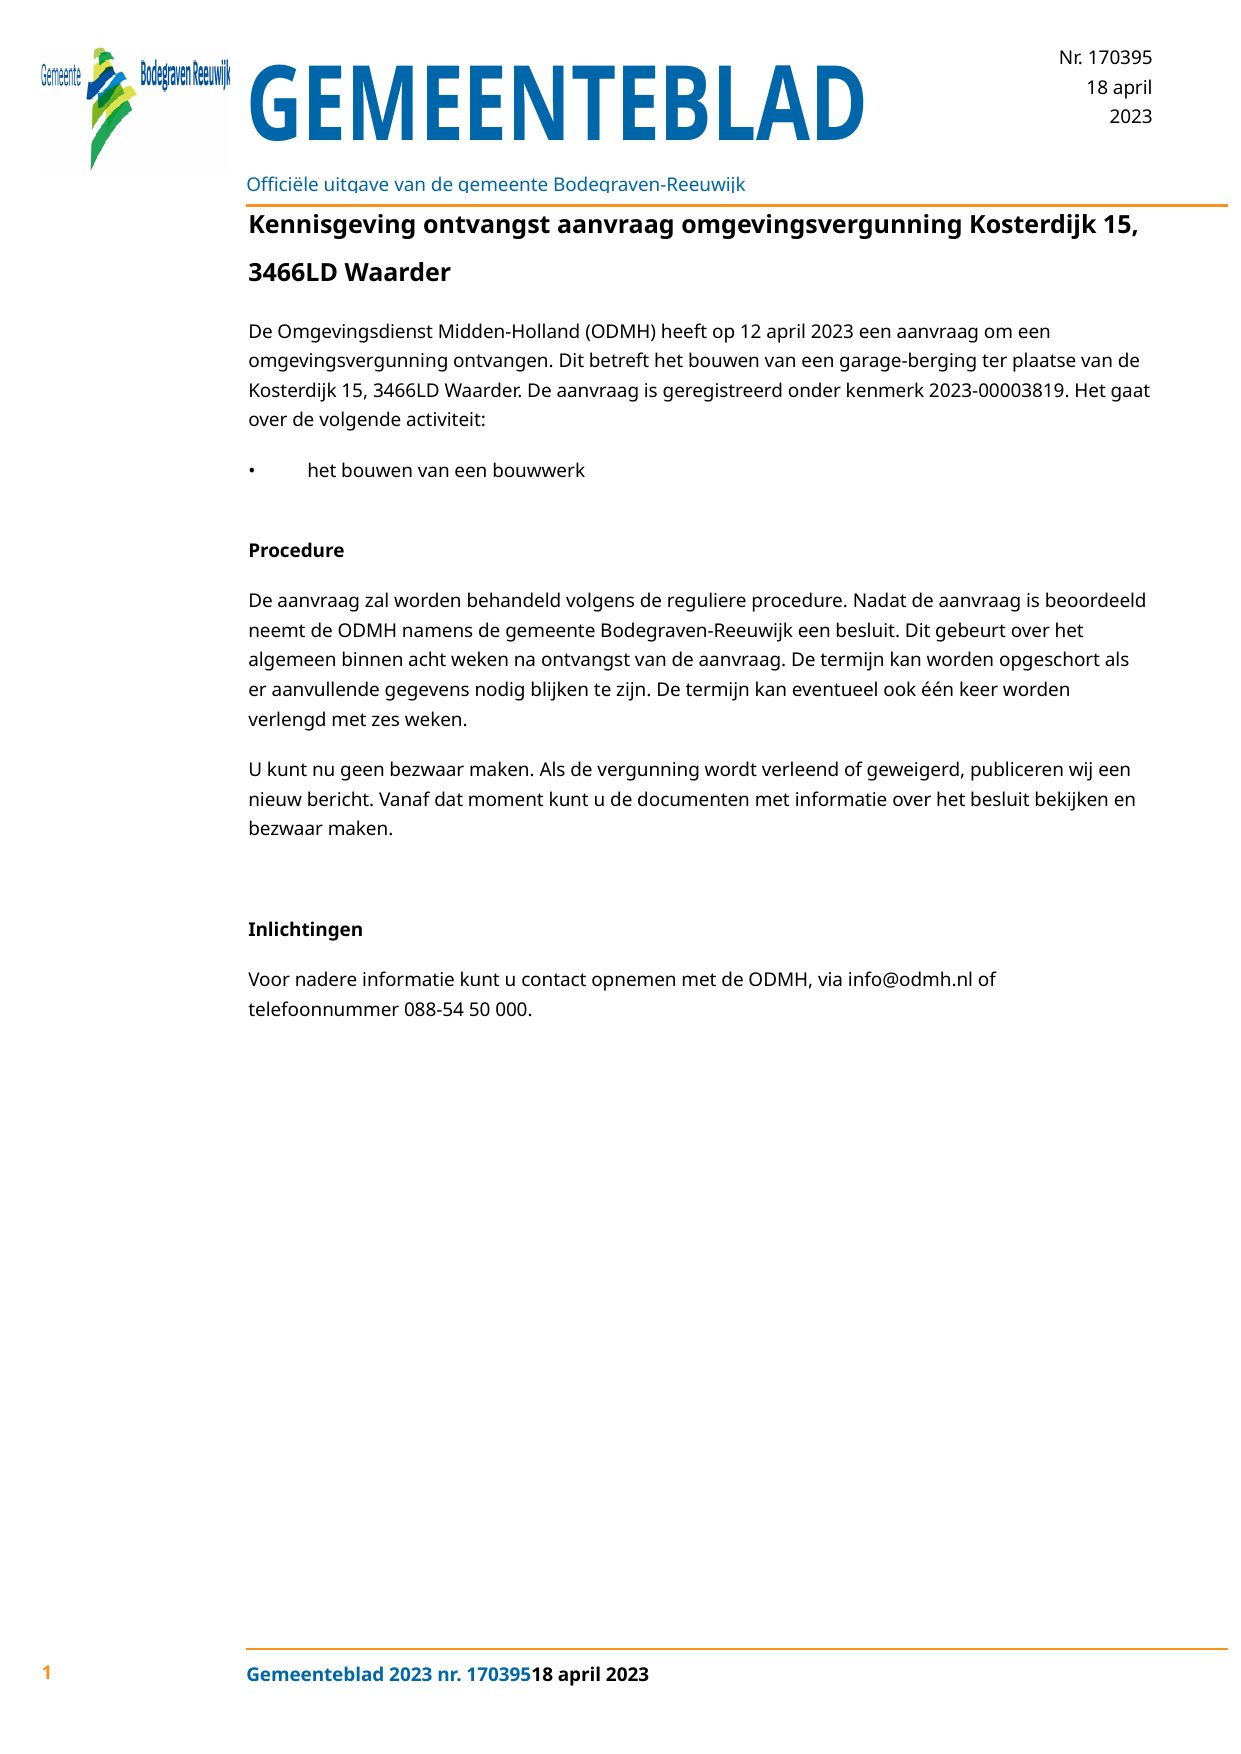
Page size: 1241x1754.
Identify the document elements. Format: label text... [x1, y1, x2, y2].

text Voor nadere informatie kunt u contact opnemen met de ODMH, via info@odmh.nl of telefoonnummer 088-54 50 000. [248, 967, 1152, 1022]
list het bouwen van een bouwwerk [248, 457, 1152, 483]
text U kunt nu geen bezwaar maken. Als de vergunning wordt verleend of geweigerd, publiceren wij een nieuw bericht. Vanaf dat moment kunt u de documenten met informatie over het besluit bekijken en bezwaar maken. [248, 756, 1152, 841]
text De Omgevingsdienst Midden-Holland (ODMH) heeft op 12 april 2023 een aanvraag om een omgevingsvergunning ontvangen. Dit betreft het bouwen van een garage-berging ter plaatse van de Kosterdijk 15, 3466LD Waarder. De aanvraag is geregistreerd onder kenmerk 2023-00003819. Het gaat over de volgende activiteit: [248, 318, 1152, 432]
picture [41, 47, 231, 172]
text Kennisgeving ontvangst aanvraag omgevingsvergunning Kosterdijk 15, 3466LD Waarder [248, 207, 1152, 288]
text Procedure [248, 537, 1152, 563]
text De aanvraag zal worden behandeld volgens de reguliere procedure. Nadat de aanvraag is beoordeeld neemt de ODMH namens de gemeente Bodegraven-Reeuwijk een besluit. Dit gebeurt over het algemeen binnen acht weken na ontvangst van de aanvraag. De termijn kan worden opgeschort als er aanvullende gegevens nodig blijken te zijn. De termijn kan eventueel ook één keer worden verlengd met zes weken. [248, 587, 1152, 732]
text Inlichtingen [248, 916, 1152, 942]
